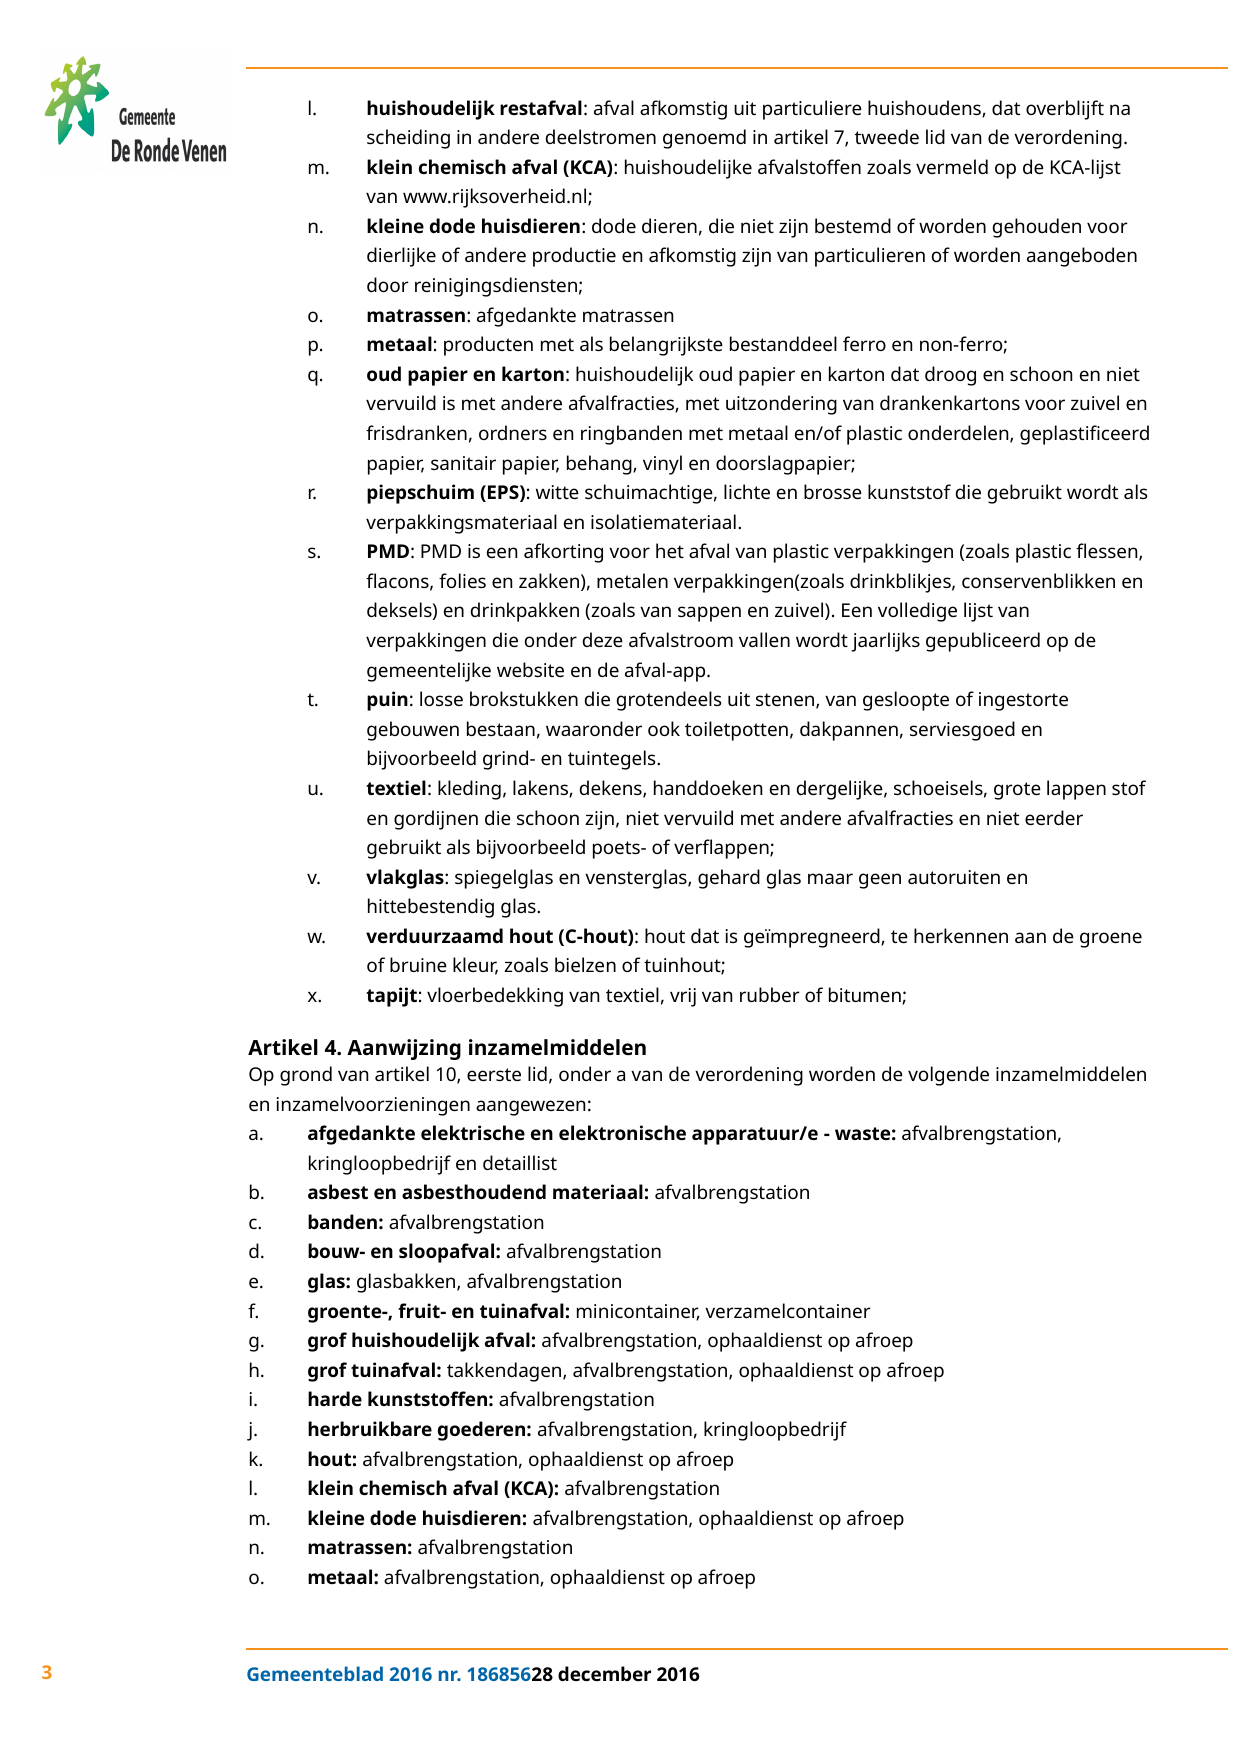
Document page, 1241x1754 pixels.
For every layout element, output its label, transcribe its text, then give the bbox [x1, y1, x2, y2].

text Op grond van artikel 10, eerste lid, onder a van de verordening worden de volgende inzamelmiddelen en inzamelvoorzieningen aangewezen: [248, 1061, 1152, 1116]
list groente-, fruit- en tuinafval: minicontainer, verzamelcontainer [248, 1298, 1152, 1323]
list vlakglas: spiegelglas en vensterglas, gehard glas maar geen autoruiten en hittebestendig glas. [307, 864, 1152, 919]
list harde kunststoffen: afvalbrengstation [248, 1387, 1152, 1412]
list herbruikbare goederen: afvalbrengstation, kringloopbedrijf [248, 1416, 1152, 1442]
list kleine dode huisdieren: dode dieren, die niet zijn bestemd of worden gehouden voor dierlijke of andere productie en afkomstig zijn van particulieren of worden aangeboden door reinigingsdiensten; [307, 213, 1152, 298]
list metaal: producten met als belangrijkste bestanddeel ferro en non-ferro; [307, 331, 1152, 357]
list metaal: afvalbrengstation, ophaaldienst op afroep [248, 1564, 1152, 1590]
list grof tuinafval: takkendagen, afvalbrengstation, ophaaldienst op afroep [248, 1357, 1152, 1383]
list verduurzaamd hout (C-hout): hout dat is geïmpregneerd, te herkennen aan de groene of bruine kleur, zoals bielzen of tuinhout; [307, 923, 1152, 978]
list textiel: kleding, lakens, dekens, handdoeken en dergelijke, schoeisels, grote lappen stof en gordijnen die schoon zijn, niet vervuild met andere afvalfracties en niet eerder gebruikt als bijvoorbeeld poets- of verflappen; [307, 775, 1152, 860]
list asbest en asbesthoudend materiaal: afvalbrengstation [248, 1179, 1152, 1205]
list hout: afvalbrengstation, ophaaldienst op afroep [248, 1446, 1152, 1471]
list bouw- en sloopafval: afvalbrengstation [248, 1239, 1152, 1264]
list klein chemisch afval (KCA): afvalbrengstation [248, 1475, 1152, 1501]
list tapijt: vloerbedekking van textiel, vrij van rubber of bitumen; [307, 982, 1152, 1008]
list glas: glasbakken, afvalbrengstation [248, 1268, 1152, 1294]
list afgedankte elektrische en elektronische apparatuur/e - waste: afvalbrengstation, kringloopbedrijf en detaillist [248, 1120, 1152, 1176]
list puin: losse brokstukken die grotendeels uit stenen, van gesloopte of ingestorte gebouwen bestaan, waaronder ook toiletpotten, dakpannen, serviesgoed en bijvoorbeeld grind- en tuintegels. [307, 686, 1152, 771]
list huishoudelijk restafval: afval afkomstig uit particuliere huishoudens, dat overblijft na scheiding in andere deelstromen genoemd in artikel 7, tweede lid van de verordening. [307, 95, 1152, 150]
list kleine dode huisdieren: afvalbrengstation, ophaaldienst op afroep [248, 1505, 1152, 1531]
list matrassen: afgedankte matrassen [307, 302, 1152, 328]
list banden: afvalbrengstation [248, 1209, 1152, 1235]
list PMD: PMD is een afkorting voor het afval van plastic verpakkingen (zoals plastic flessen, flacons, folies en zakken), metalen verpakkingen(zoals drinkblikjes, conservenblikken en deksels) en drinkpakken (zoals van sappen en zuivel). Een volledige lijst van verpakkingen die onder deze afvalstroom vallen wordt jaarlijks gepubliceerd op de gemeentelijke website en de afval-app. [307, 538, 1152, 683]
list oud papier en karton: huishoudelijk oud papier en karton dat droog en schoon en niet vervuild is met andere afvalfracties, met uitzondering van drankenkartons voor zuivel en frisdranken, ordners en ringbanden met metaal en/of plastic onderdelen, geplastificeerd papier, sanitair papier, behang, vinyl en doorslagpapier; [307, 361, 1152, 476]
picture [41, 47, 231, 172]
list klein chemisch afval (KCA): huishoudelijke afvalstoffen zoals vermeld op de KCA-lijst van www.rijksoverheid.nl; [307, 154, 1152, 209]
list grof huishoudelijk afval: afvalbrengstation, ophaaldienst op afroep [248, 1327, 1152, 1353]
list piepschuim (EPS): witte schuimachtige, lichte en brosse kunststof die gebruikt wordt als verpakkingsmateriaal en isolatiemateriaal. [307, 479, 1152, 535]
list matrassen: afvalbrengstation [248, 1534, 1152, 1560]
text Artikel 4. Aanwijzing inzamelmiddelen [248, 1033, 1152, 1061]
